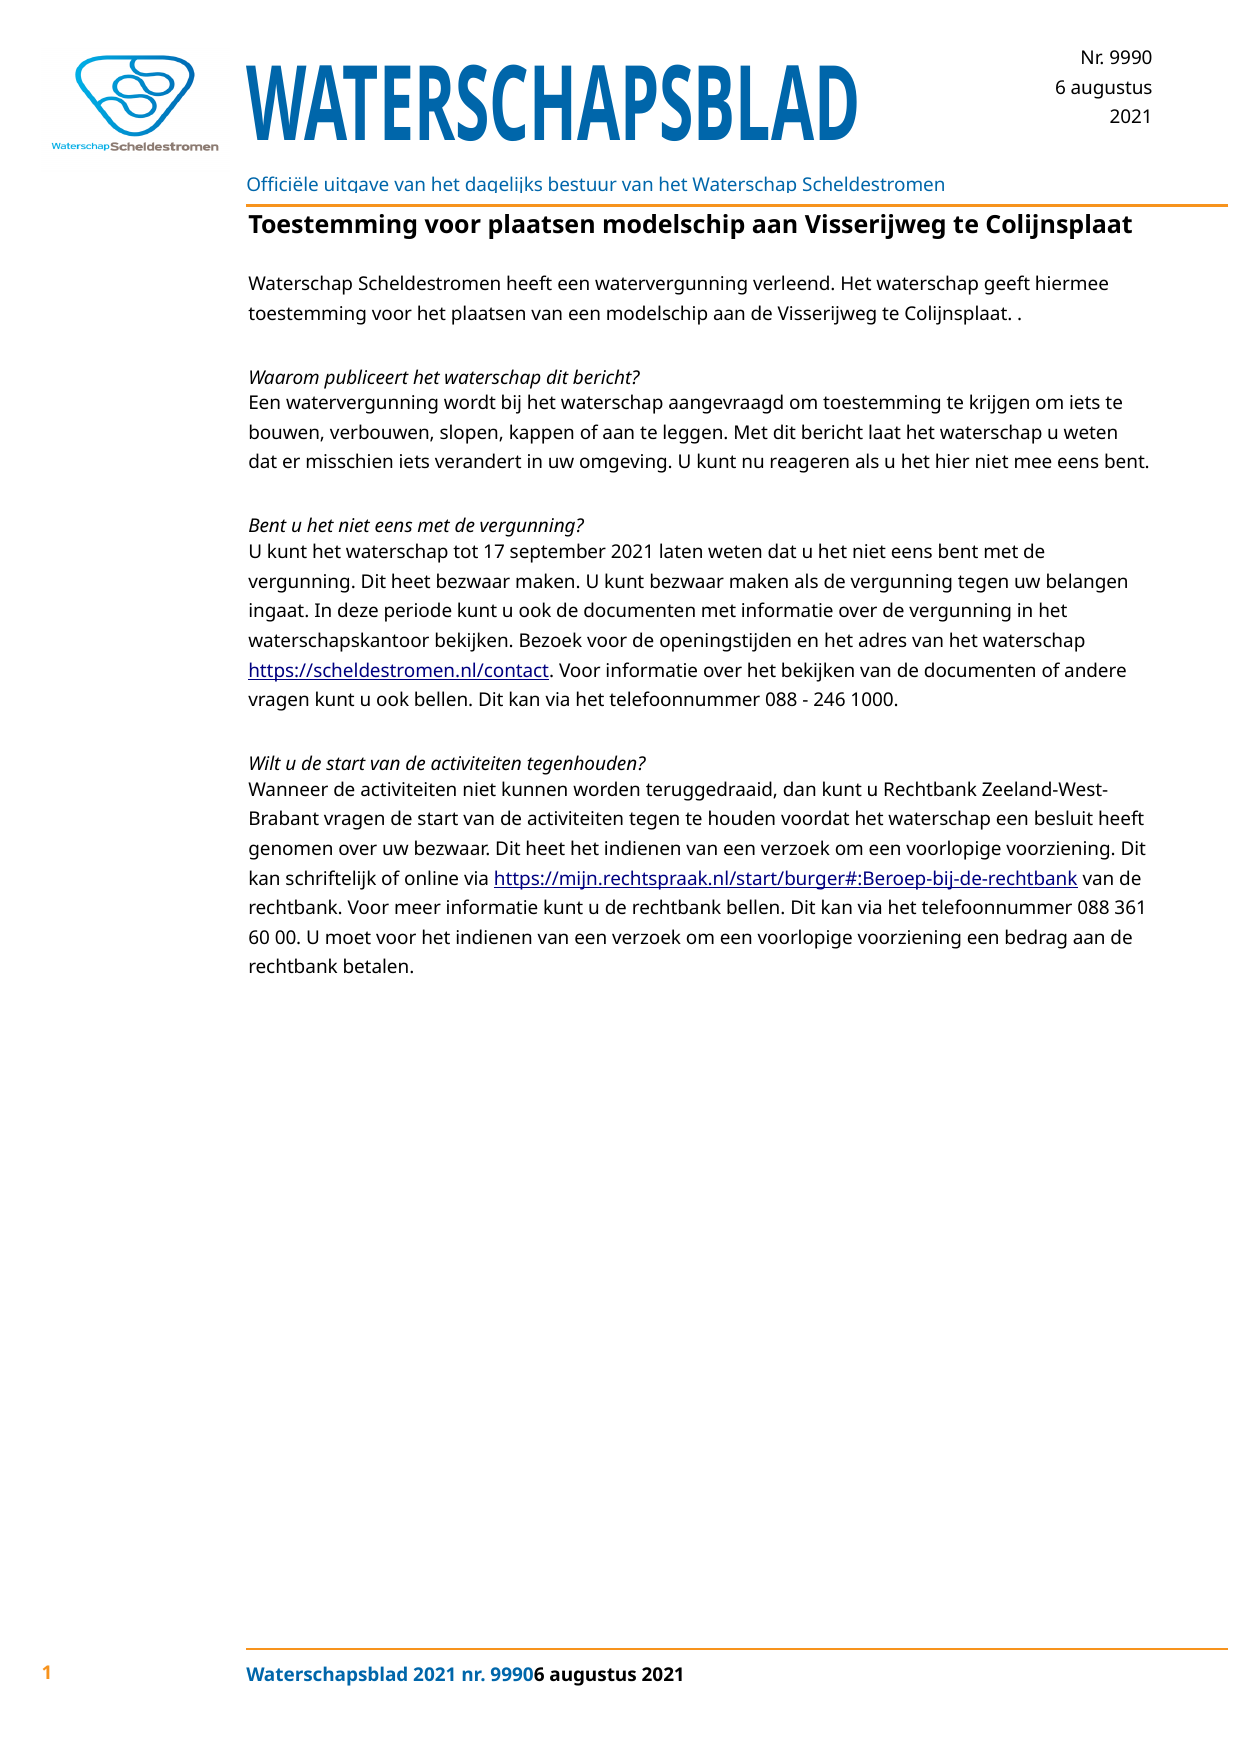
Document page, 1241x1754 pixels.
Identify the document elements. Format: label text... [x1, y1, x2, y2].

text Toestemming voor plaatsen modelschip aan Visserijweg te Colijnsplaat [248, 207, 1152, 241]
text Wilt u de start van de activiteiten tegenhouden? [248, 750, 1152, 776]
text Waterschap Scheldestromen heeft een watervergunning verleend. Het waterschap geeft hiermee toestemming voor het plaatsen van een modelschip aan de Visserijweg te Colijnsplaat. . [248, 270, 1152, 326]
text Bent u het niet eens met de vergunning? [248, 513, 1152, 538]
picture [41, 47, 231, 172]
text Een watervergunning wordt bij het waterschap aangevraagd om toestemming te krijgen om iets te bouwen, verbouwen, slopen, kappen of aan te leggen. Met dit bericht laat het waterschap u weten dat er misschien iets verandert in uw omgeving. U kunt nu reageren als u het hier niet mee eens bent. [248, 389, 1152, 474]
text U kunt het waterschap tot 17 september 2021 laten weten dat u het niet eens bent met de vergunning. Dit heet bezwaar maken. U kunt bezwaar maken als de vergunning tegen uw belangen ingaat. In deze periode kunt u ook de documenten met informatie over de vergunning in het waterschapskantoor bekijken. Bezoek voor de openingstijden en het adres van het waterschap https://scheldestromen.nl/contact. Voor informatie over het bekijken van de documenten of andere vragen kunt u ook bellen. Dit kan via het telefoonnummer 088 - 246 1000. [248, 538, 1152, 712]
text Waarom publiceert het waterschap dit bericht? [248, 364, 1152, 389]
text Wanneer de activiteiten niet kunnen worden teruggedraaid, dan kunt u Rechtbank Zeeland-West-Brabant vragen de start van de activiteiten tegen te houden voordat het waterschap een besluit heeft genomen over uw bezwaar. Dit heet het indienen van een verzoek om een voorlopige voorziening. Dit kan schriftelijk of online via https://mijn.rechtspraak.nl/start/burger#:Beroep-bij-de-rechtbank van de rechtbank. Voor meer informatie kunt u de rechtbank bellen. Dit kan via het telefoonnummer 088 361 60 00. U moet voor het indienen van een verzoek om een voorlopige voorziening een bedrag aan de rechtbank betalen. [248, 776, 1152, 979]
